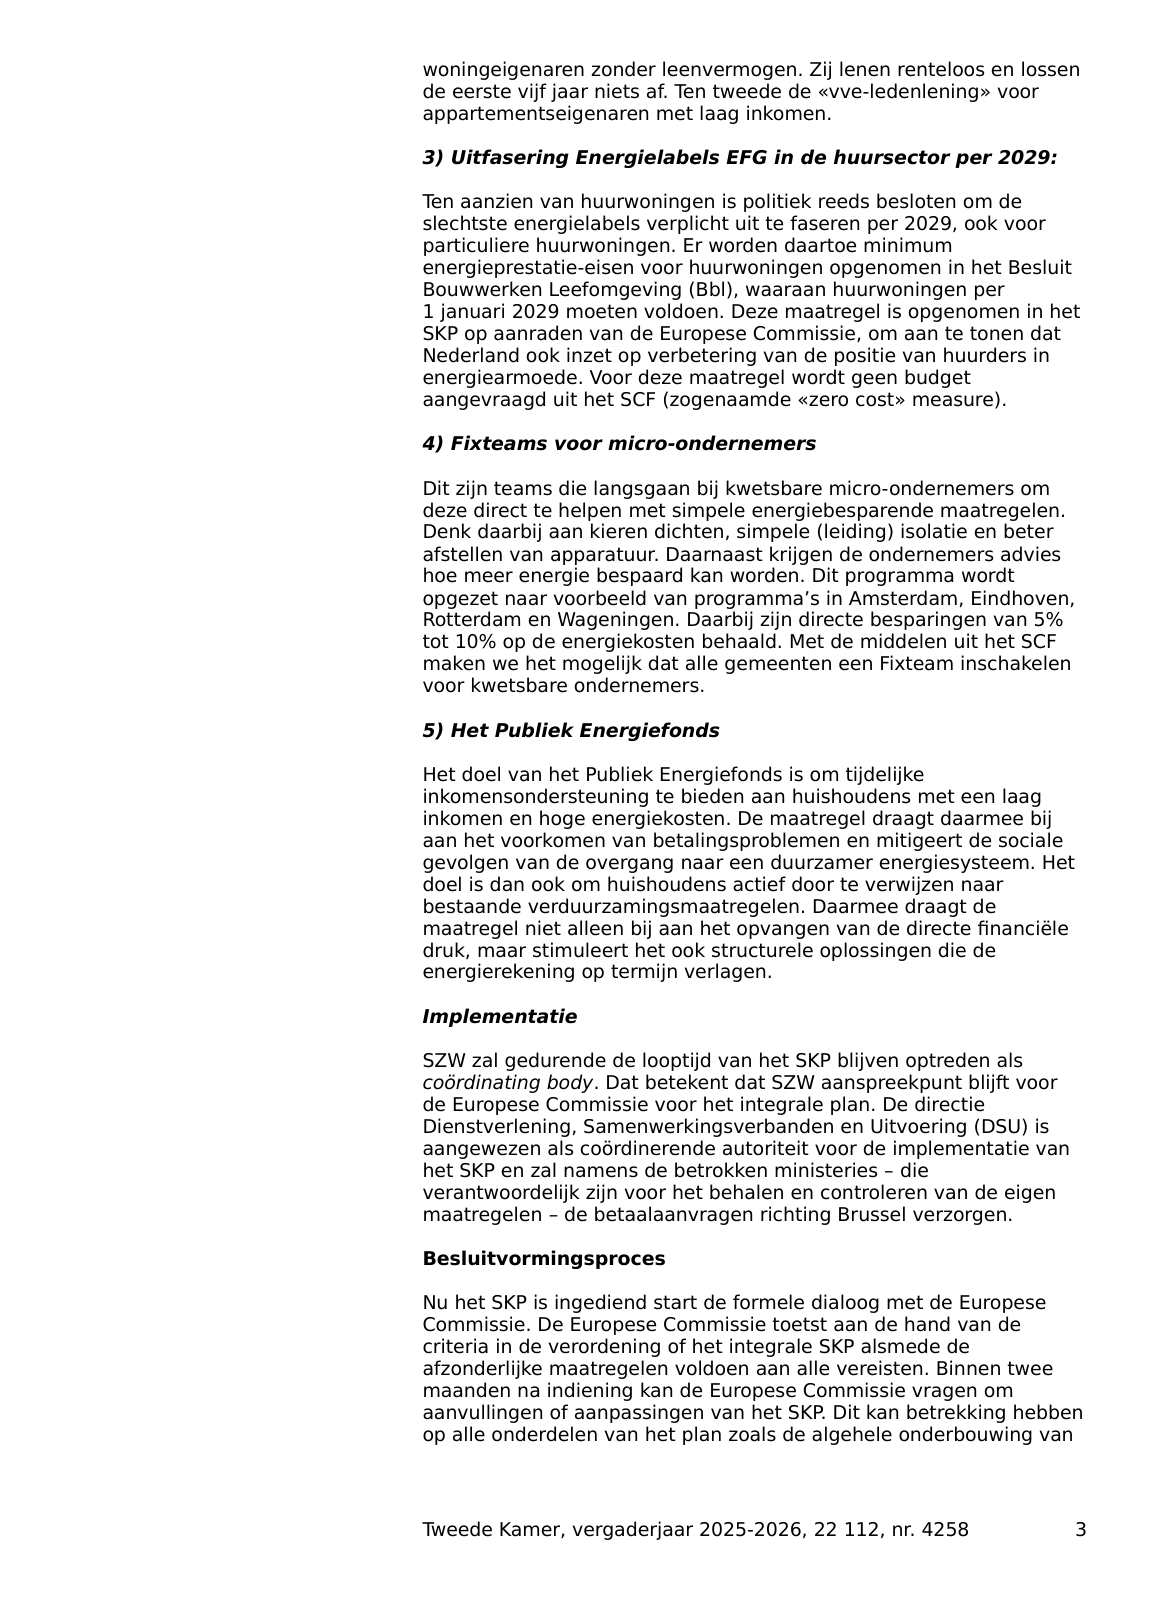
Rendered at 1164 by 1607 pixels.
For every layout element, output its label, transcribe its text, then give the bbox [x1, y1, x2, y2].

subtitle Besluitvormingsproces [422, 1248, 1087, 1270]
subtitle Implementatie [422, 1006, 1087, 1028]
text Nu het SKP is ingediend start de formele dialoog met de Europese Commissie. De Europese Commissie toetst aan de hand van de criteria in de verordening of het integrale SKP alsmede de afzonderlijke maatregelen voldoen aan alle vereisten. Binnen twee maanden na indiening kan de Europese Commissie vragen om aanvullingen of aanpassingen van het SKP. Dit kan betrekking hebben op alle onderdelen van het plan zoals de algehele onderbouwing van [422, 1292, 1087, 1446]
text Dit zijn teams die langsgaan bij kwetsbare micro-ondernemers om deze direct te helpen met simpele energiebesparende maatregelen. Denk daarbij aan kieren dichten, simpele (leiding) isolatie en beter afstellen van apparatuur. Daarnaast krijgen de ondernemers advies hoe meer energie bespaard kan worden. Dit programma wordt opgezet naar voorbeeld van programma’s in Amsterdam, Eindhoven, Rotterdam en Wageningen. Daarbij zijn directe besparingen van 5% tot 10% op de energiekosten behaald. Met de middelen uit het SCF maken we het mogelijk dat alle gemeenten een Fixteam inschakelen voor kwetsbare ondernemers. [422, 477, 1087, 697]
subtitle 3) Uitfasering Energielabels EFG in de huursector per 2029: [422, 147, 1087, 169]
subtitle 5) Het Publiek Energiefonds [422, 719, 1087, 741]
text Het doel van het Publiek Energiefonds is om tijdelijke inkomensondersteuning te bieden aan huishoudens met een laag inkomen en hoge energiekosten. De maatregel draagt daarmee bij aan het voorkomen van betalingsproblemen en mitigeert de sociale gevolgen van de overgang naar een duurzamer energiesysteem. Het doel is dan ook om huishoudens actief door te verwijzen naar bestaande verduurzamingsmaatregelen. Daarmee draagt de maatregel niet alleen bij aan het opvangen van de directe financiële druk, maar stimuleert het ook structurele oplossingen die de energierekening op termijn verlagen. [422, 764, 1087, 983]
text Ten aanzien van huurwoningen is politiek reeds besloten om de slechtste energielabels verplicht uit te faseren per 2029, ook voor particuliere huurwoningen. Er worden daartoe minimum energieprestatie-eisen voor huurwoningen opgenomen in het Besluit Bouwwerken Leefomgeving (Bbl), waaraan huurwoningen per 1 januari 2029 moeten voldoen. Deze maatregel is opgenomen in het SKP op aanraden van de Europese Commissie, om aan te tonen dat Nederland ook inzet op verbetering van de positie van huurders in energiearmoede. Voor deze maatregel wordt geen budget aangevraagd uit het SCF (zogenaamde «zero cost» measure). [422, 191, 1087, 411]
text woningeigenaren zonder leenvermogen. Zij lenen renteloos en lossen de eerste vijf jaar niets af. Ten tweede de «vve-ledenlening» voor appartementseigenaren met laag inkomen. [422, 59, 1087, 125]
subtitle 4) Fixteams voor micro-ondernemers [422, 433, 1087, 455]
text SZW zal gedurende de looptijd van het SKP blijven optreden als coördinating body. Dat betekent dat SZW aanspreekpunt blijft voor de Europese Commissie voor het integrale plan. De directie Dienstverlening, Samenwerkingsverbanden en Uitvoering (DSU) is aangewezen als coördinerende autoriteit voor de implementatie van het SKP en zal namens de betrokken ministeries – die verantwoordelijk zijn voor het behalen en controleren van de eigen maatregelen – de betaalaanvragen richting Brussel verzorgen. [422, 1050, 1087, 1226]
